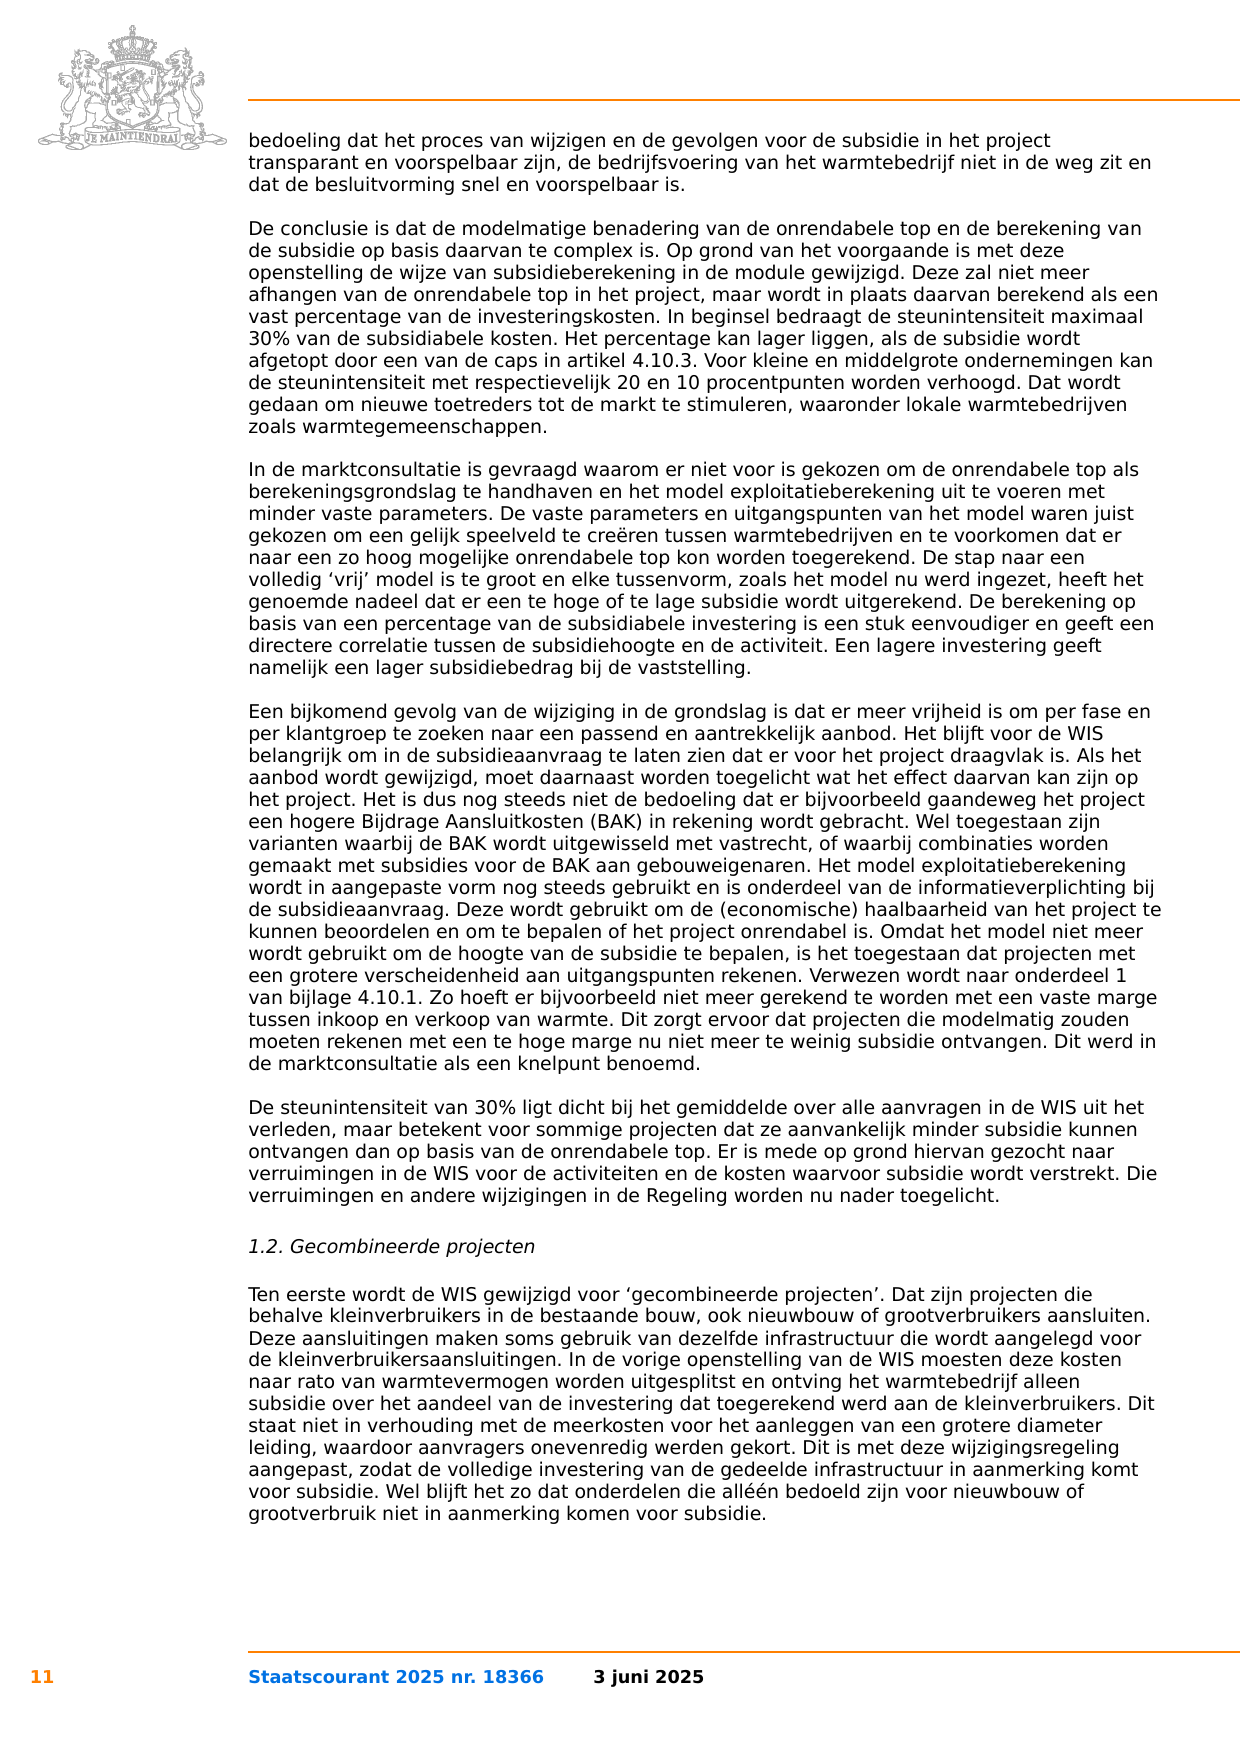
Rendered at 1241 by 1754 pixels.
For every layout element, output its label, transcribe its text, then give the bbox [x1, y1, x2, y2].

picture [38, 25, 227, 150]
text Ten eerste wordt de WIS gewijzigd voor ‘gecombineerde projecten’. Dat zijn projecten die behalve kleinverbruikers in de bestaande bouw, ook nieuwbouw of grootverbruikers aansluiten. Deze aansluitingen maken soms gebruik van dezelfde infrastructuur die wordt aangelegd voor de kleinverbruikersaansluitingen. In de vorige openstelling van de WIS moesten deze kosten naar rato van warmtevermogen worden uitgesplitst en ontving het warmtebedrijf alleen subsidie over het aandeel van de investering dat toegerekend werd aan de kleinverbruikers. Dit staat niet in verhouding met de meerkosten voor het aanleggen van een grotere diameter leiding, waardoor aanvragers onevenredig werden gekort. Dit is met deze wijzigingsregeling aangepast, zodat de volledige investering van de gedeelde infrastructuur in aanmerking komt voor subsidie. Wel blijft het zo dat onderdelen die alléén bedoeld zijn voor nieuwbouw of grootverbruik niet in aanmerking komen voor subsidie. [248, 1283, 1163, 1525]
text De conclusie is dat de modelmatige benadering van de onrendabele top en de berekening van de subsidie op basis daarvan te complex is. Op grond van het voorgaande is met deze openstelling de wijze van subsidieberekening in de module gewijzigd. Deze zal niet meer afhangen van de onrendabele top in het project, maar wordt in plaats daarvan berekend als een vast percentage van de investeringskosten. In beginsel bedraagt de steunintensiteit maximaal 30% van de subsidiabele kosten. Het percentage kan lager liggen, als de subsidie wordt afgetopt door een van de caps in artikel 4.10.3. Voor kleine en middelgrote ondernemingen kan de steunintensiteit met respectievelijk 20 en 10 procentpunten worden verhoogd. Dat wordt gedaan om nieuwe toetreders tot de markt te stimuleren, waaronder lokale warmtebedrijven zoals warmtegemeenschappen. [248, 218, 1163, 437]
text Een bijkomend gevolg van de wijziging in de grondslag is dat er meer vrijheid is om per fase en per klantgroep te zoeken naar een passend en aantrekkelijk aanbod. Het blijft voor de WIS belangrijk om in de subsidieaanvraag te laten zien dat er voor het project draagvlak is. Als het aanbod wordt gewijzigd, moet daarnaast worden toegelicht wat het effect daarvan kan zijn op het project. Het is dus nog steeds niet de bedoeling dat er bijvoorbeeld gaandeweg het project een hogere Bijdrage Aansluitkosten (BAK) in rekening wordt gebracht. Wel toegestaan zijn varianten waarbij de BAK wordt uitgewisseld met vastrecht, of waarbij combinaties worden gemaakt met subsidies voor de BAK aan gebouweigenaren. Het model exploitatieberekening wordt in aangepaste vorm nog steeds gebruikt en is onderdeel van de informatieverplichting bij de subsidieaanvraag. Deze wordt gebruikt om de (economische) haalbaarheid van het project te kunnen beoordelen en om te bepalen of het project onrendabel is. Omdat het model niet meer wordt gebruikt om de hoogte van de subsidie te bepalen, is het toegestaan dat projecten met een grotere verscheidenheid aan uitgangspunten rekenen. Verwezen wordt naar onderdeel 1 van bijlage 4.10.1. Zo hoeft er bijvoorbeeld niet meer gerekend te worden met een vaste marge tussen inkoop en verkoop van warmte. Dit zorgt ervoor dat projecten die modelmatig zouden moeten rekenen met een te hoge marge nu niet meer te weinig subsidie ontvangen. Dit werd in de marktconsultatie als een knelpunt benoemd. [248, 701, 1163, 1075]
text De steunintensiteit van 30% ligt dicht bij het gemiddelde over alle aanvragen in de WIS uit het verleden, maar betekent voor sommige projecten dat ze aanvankelijk minder subsidie kunnen ontvangen dan op basis van de onrendabele top. Er is mede op grond hiervan gezocht naar verruimingen in de WIS voor de activiteiten en de kosten waarvoor subsidie wordt verstrekt. Die verruimingen en andere wijzigingen in de Regeling worden nu nader toegelicht. [248, 1097, 1163, 1206]
text bedoeling dat het proces van wijzigen en de gevolgen voor de subsidie in het project transparant en voorspelbaar zijn, de bedrijfsvoering van het warmtebedrijf niet in de weg zit en dat de besluitvorming snel en voorspelbaar is. [248, 130, 1163, 196]
subtitle 1.2. Gecombineerde projecten [248, 1236, 1163, 1258]
text In de marktconsultatie is gevraagd waarom er niet voor is gekozen om de onrendabele top als berekeningsgrondslag te handhaven en het model exploitatieberekening uit te voeren met minder vaste parameters. De vaste parameters en uitgangspunten van het model waren juist gekozen om een gelijk speelveld te creëren tussen warmtebedrijven en te voorkomen dat er naar een zo hoog mogelijke onrendabele top kon worden toegerekend. De stap naar een volledig ‘vrij’ model is te groot en elke tussenvorm, zoals het model nu werd ingezet, heeft het genoemde nadeel dat er een te hoge of te lage subsidie wordt uitgerekend. De berekening op basis van een percentage van de subsidiabele investering is een stuk eenvoudiger en geeft een directere correlatie tussen de subsidiehoogte en de activiteit. Een lagere investering geeft namelijk een lager subsidiebedrag bij de vaststelling. [248, 459, 1163, 679]
